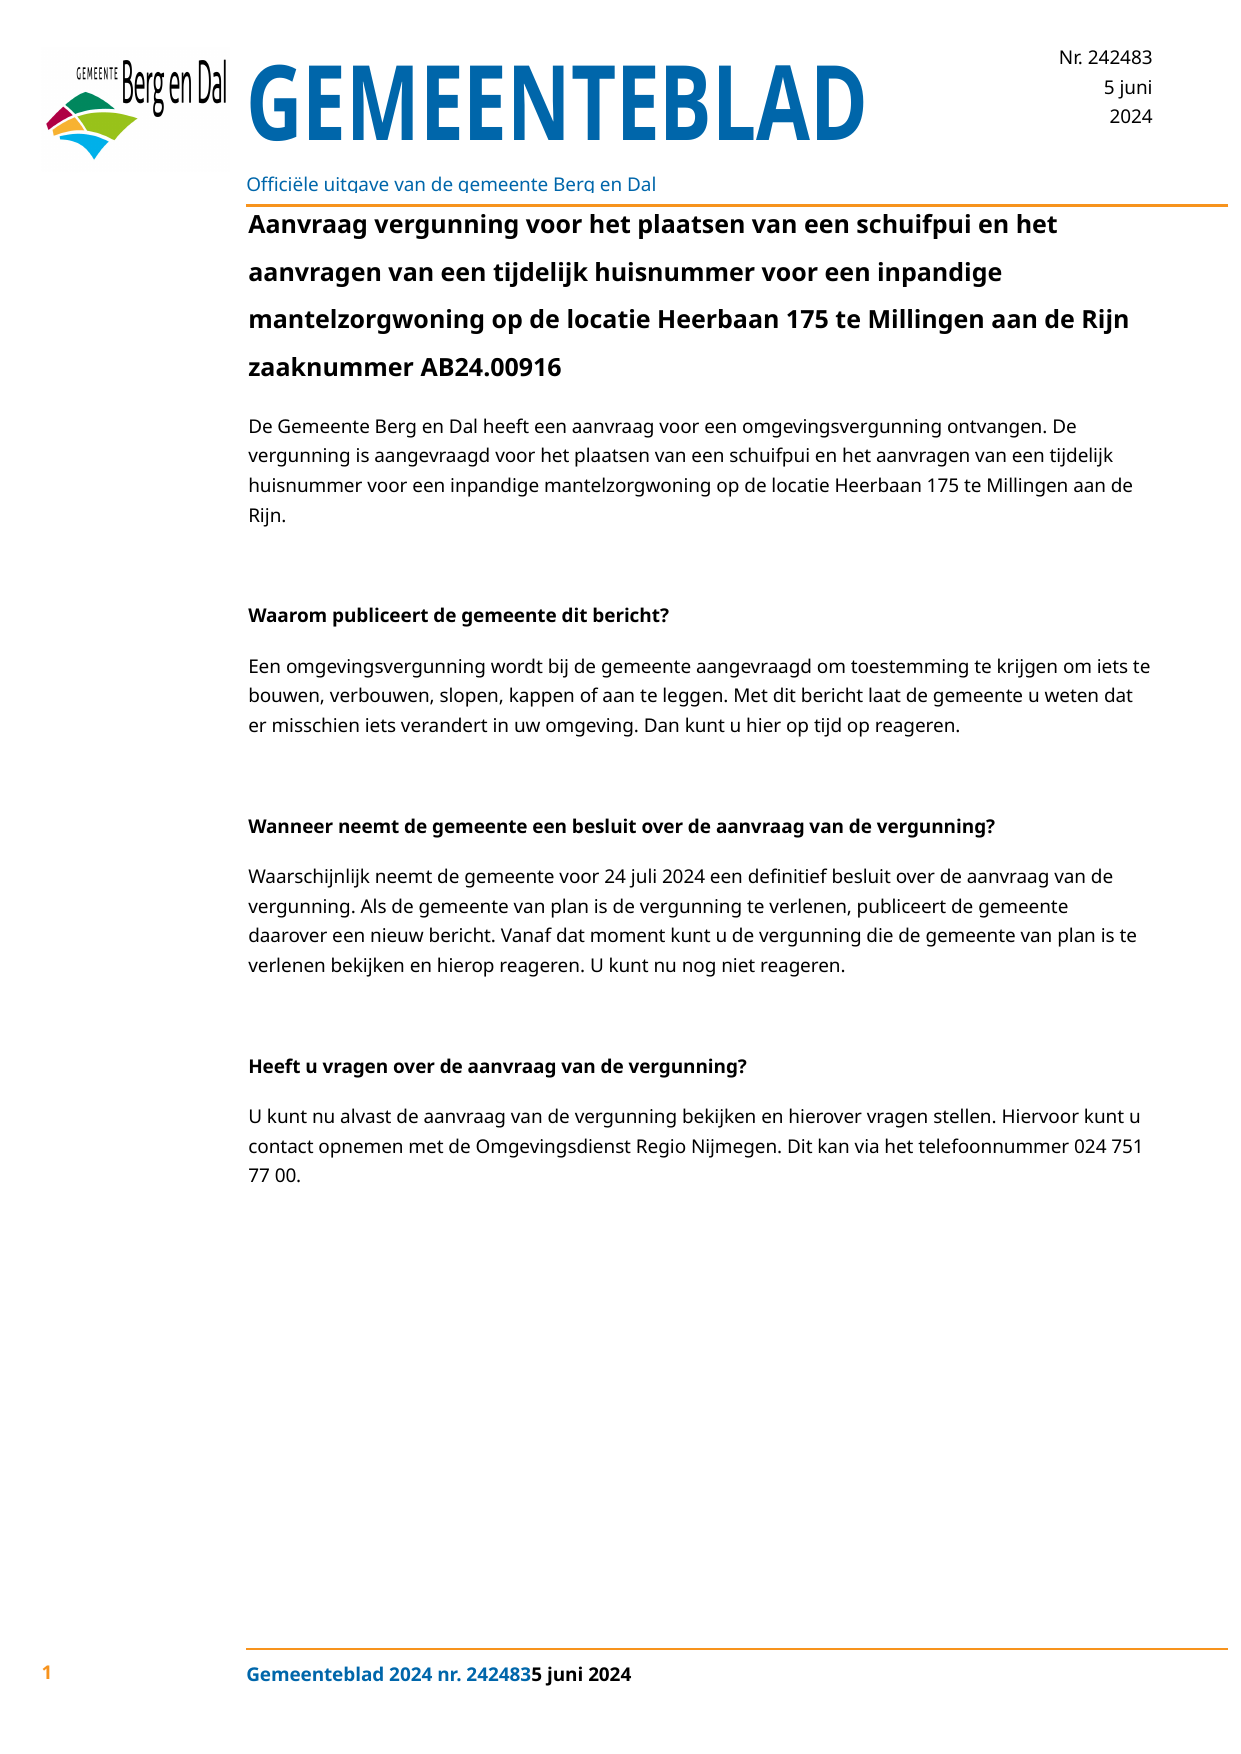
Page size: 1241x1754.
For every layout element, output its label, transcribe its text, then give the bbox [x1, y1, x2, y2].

text Een omgevingsvergunning wordt bij de gemeente aangevraagd om toestemming te krijgen om iets te bouwen, verbouwen, slopen, kappen of aan te leggen. Met dit bericht laat de gemeente u weten dat er misschien iets verandert in uw omgeving. Dan kunt u hier op tijd op reageren. [248, 653, 1152, 738]
text Wanneer neemt de gemeente een besluit over de aanvraag van de vergunning? [248, 813, 1152, 839]
picture [41, 47, 231, 172]
text Waarom publiceert de gemeente dit bericht? [248, 603, 1152, 628]
text De Gemeente Berg en Dal heeft een aanvraag voor een omgevingsvergunning ontvangen. De vergunning is aangevraagd voor het plaatsen van een schuifpui en het aanvragen van een tijdelijk huisnummer voor een inpandige mantelzorgwoning op de locatie Heerbaan 175 te Millingen aan de Rijn. [248, 413, 1152, 528]
text Aanvraag vergunning voor het plaatsen van een schuifpui en het aanvragen van een tijdelijk huisnummer voor een inpandige mantelzorgwoning op de locatie Heerbaan 175 te Millingen aan de Rijn zaaknummer AB24.00916 [248, 207, 1152, 384]
text Heeft u vragen over de aanvraag van de vergunning? [248, 1053, 1152, 1079]
text U kunt nu alvast de aanvraag van de vergunning bekijken en hierover vragen stellen. Hiervoor kunt u contact opnemen met de Omgevingsdienst Regio Nijmegen. Dit kan via het telefoonnummer 024 751 77 00. [248, 1103, 1152, 1188]
text Waarschijnlijk neemt de gemeente voor 24 juli 2024 een definitief besluit over de aanvraag van de vergunning. Als de gemeente van plan is de vergunning te verlenen, publiceert de gemeente daarover een nieuw bericht. Vanaf dat moment kunt u de vergunning die de gemeente van plan is te verlenen bekijken en hierop reageren. U kunt nu nog niet reageren. [248, 863, 1152, 978]
